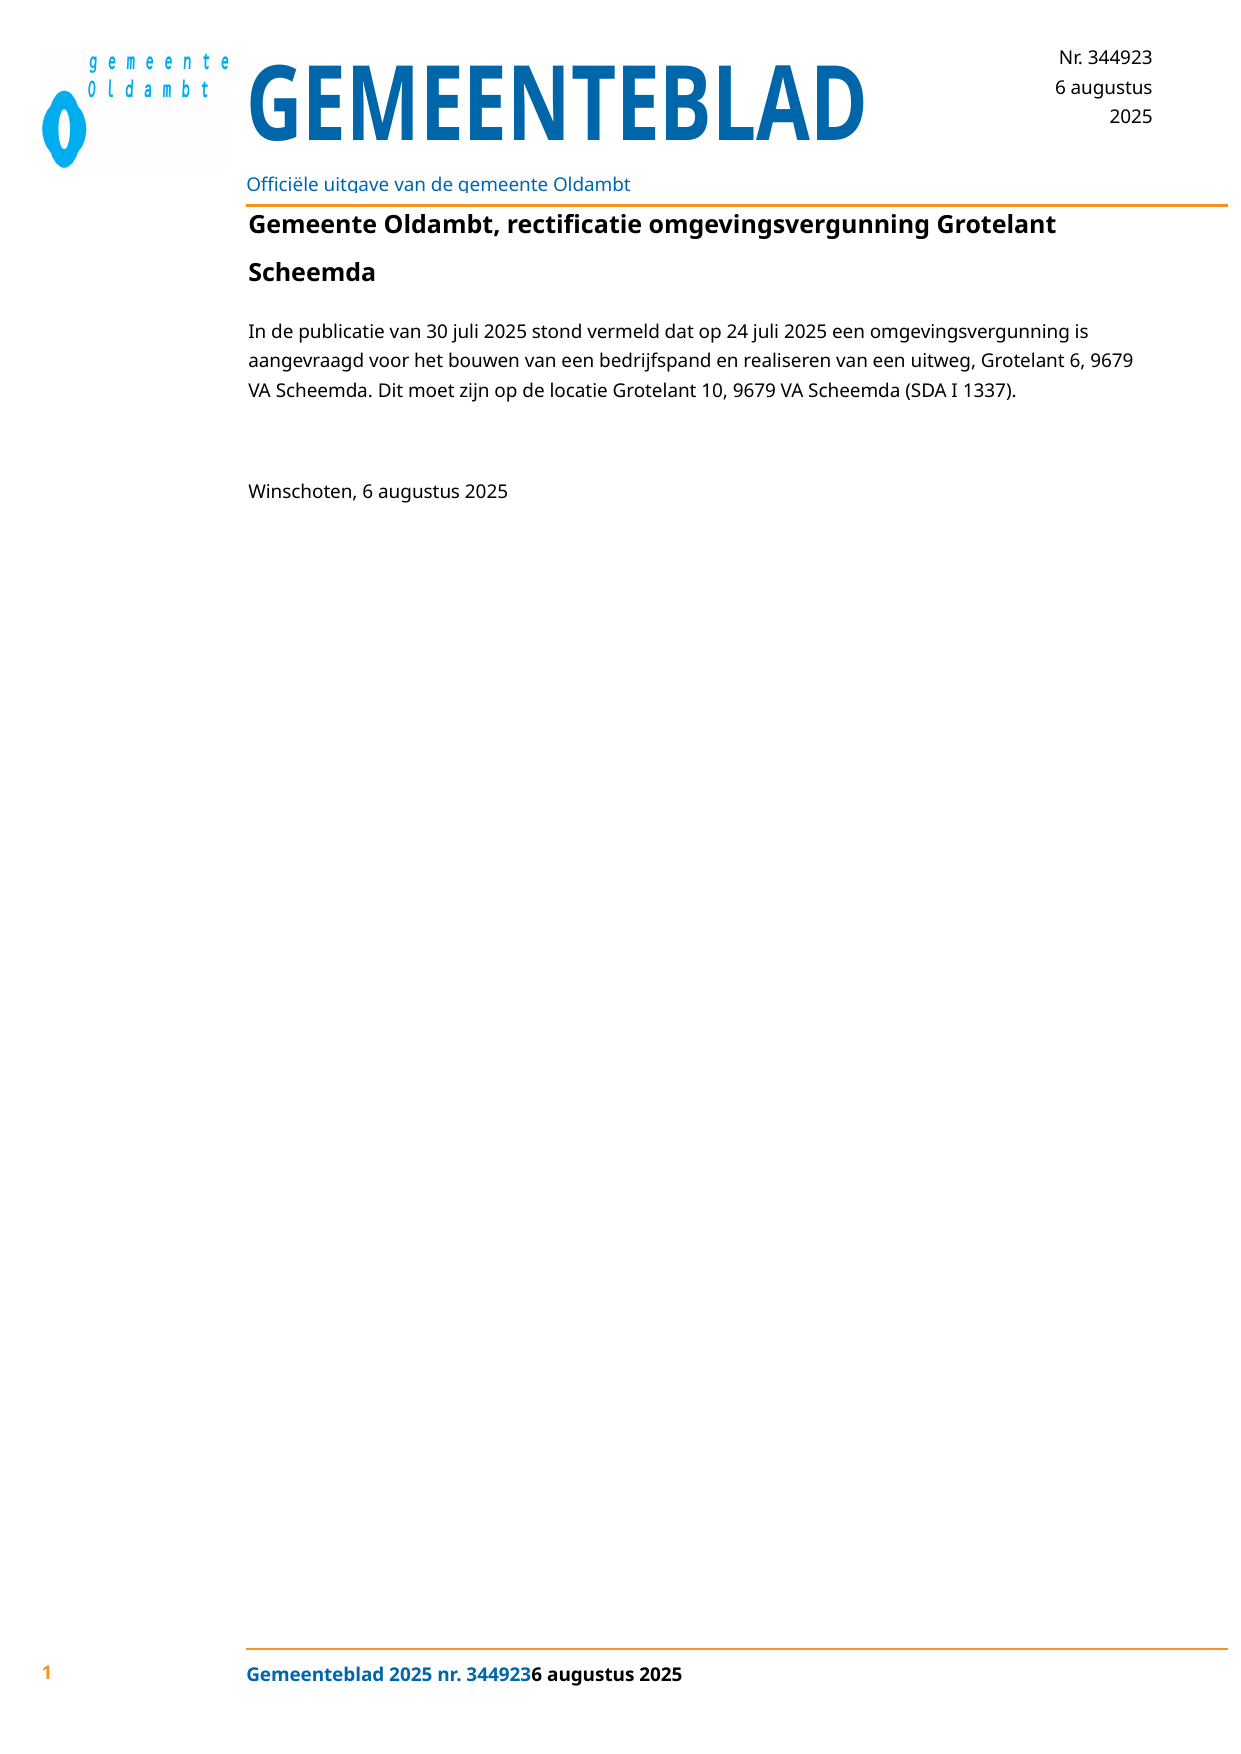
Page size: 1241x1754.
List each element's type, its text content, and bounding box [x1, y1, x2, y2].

text Gemeente Oldambt, rectificatie omgevingsvergunning Grotelant Scheemda [248, 207, 1152, 288]
text In de publicatie van 30 juli 2025 stond vermeld dat op 24 juli 2025 een omgevingsvergunning is aangevraagd voor het bouwen van een bedrijfspand en realiseren van een uitweg, Grotelant 6, 9679 VA Scheemda. Dit moet zijn op de locatie Grotelant 10, 9679 VA Scheemda (SDA I 1337). [248, 318, 1152, 403]
picture [41, 47, 231, 172]
text Winschoten, 6 augustus 2025 [248, 478, 1152, 504]
